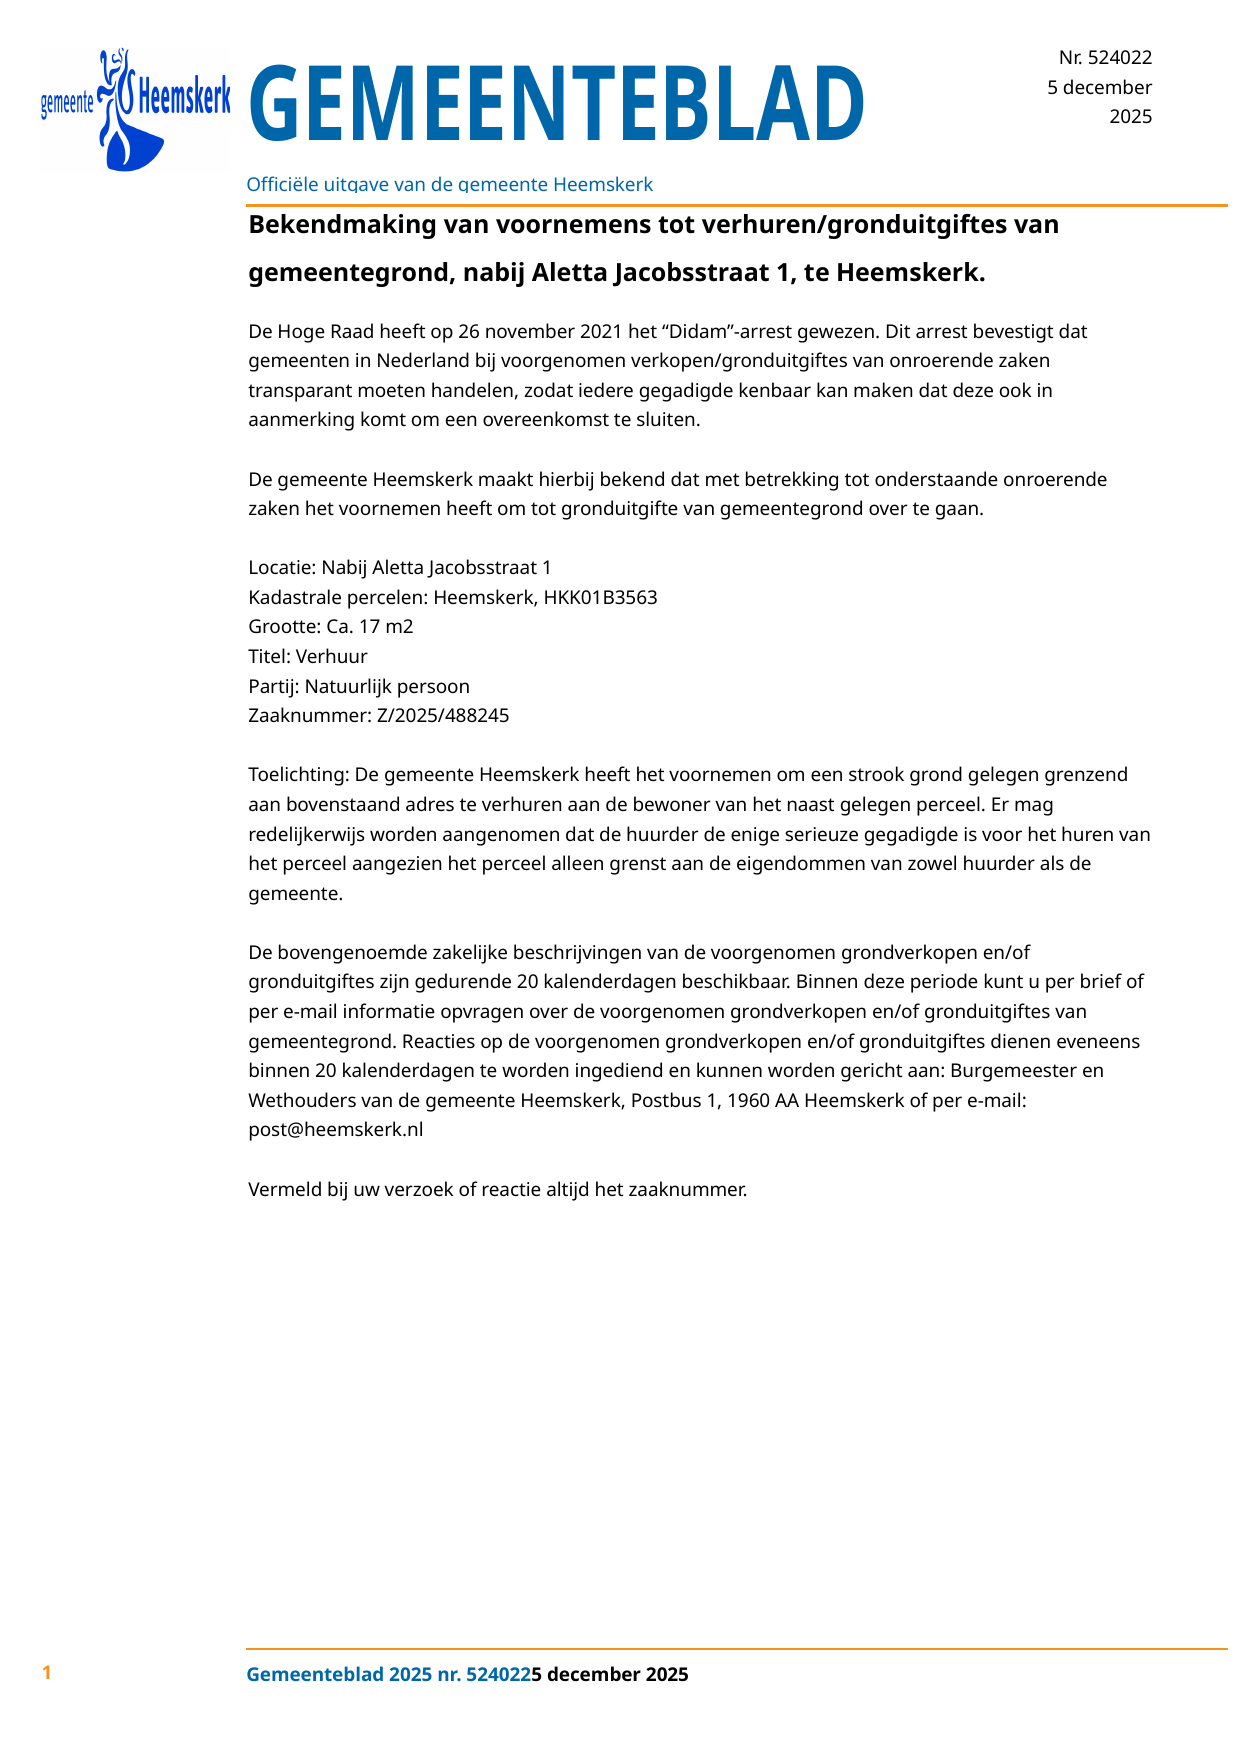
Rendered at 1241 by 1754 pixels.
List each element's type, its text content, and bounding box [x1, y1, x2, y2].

text Partij: Natuurlijk persoon [248, 673, 1152, 699]
text Vermeld bij uw verzoek of reactie altijd het zaaknummer. [248, 1176, 1152, 1202]
text De Hoge Raad heeft op 26 november 2021 het “Didam”-arrest gewezen. Dit arrest bevestigt dat gemeenten in Nederland bij voorgenomen verkopen/gronduitgiftes van onroerende zaken transparant moeten handelen, zodat iedere gegadigde kenbaar kan maken dat deze ook in aanmerking komt om een overeenkomst te sluiten. [248, 318, 1152, 432]
text De bovengenoemde zakelijke beschrijvingen van de voorgenomen grondverkopen en/of gronduitgiftes zijn gedurende 20 kalenderdagen beschikbaar. Binnen deze periode kunt u per brief of per e-mail informatie opvragen over de voorgenomen grondverkopen en/of gronduitgiftes van gemeentegrond. Reacties op de voorgenomen grondverkopen en/of gronduitgiftes dienen eveneens binnen 20 kalenderdagen te worden ingediend en kunnen worden gericht aan: Burgemeester en Wethouders van de gemeente Heemskerk, Postbus 1, 1960 AA Heemskerk of per e-mail: post@heemskerk.nl [248, 939, 1152, 1142]
text Toelichting: De gemeente Heemskerk heeft het voornemen om een strook grond gelegen grenzend aan bovenstaand adres te verhuren aan de bewoner van het naast gelegen perceel. Er mag redelijkerwijs worden aangenomen dat de huurder de enige serieuze gegadigde is voor het huren van het perceel aangezien het perceel alleen grenst aan de eigendommen van zowel huurder als de gemeente. [248, 762, 1152, 906]
text De gemeente Heemskerk maakt hierbij bekend dat met betrekking tot onderstaande onroerende zaken het voornemen heeft om tot gronduitgifte van gemeentegrond over te gaan. [248, 466, 1152, 521]
picture [41, 47, 231, 172]
text Locatie: Nabij Aletta Jacobsstraat 1 [248, 554, 1152, 580]
text Zaaknummer: Z/2025/488245 [248, 702, 1152, 728]
text Kadastrale percelen: Heemskerk, HKK01B3563 [248, 584, 1152, 610]
text Bekendmaking van voornemens tot verhuren/gronduitgiftes van gemeentegrond, nabij Aletta Jacobsstraat 1, te Heemskerk. [248, 207, 1152, 288]
text Grootte: Ca. 17 m2 [248, 614, 1152, 639]
text Titel: Verhuur [248, 643, 1152, 669]
